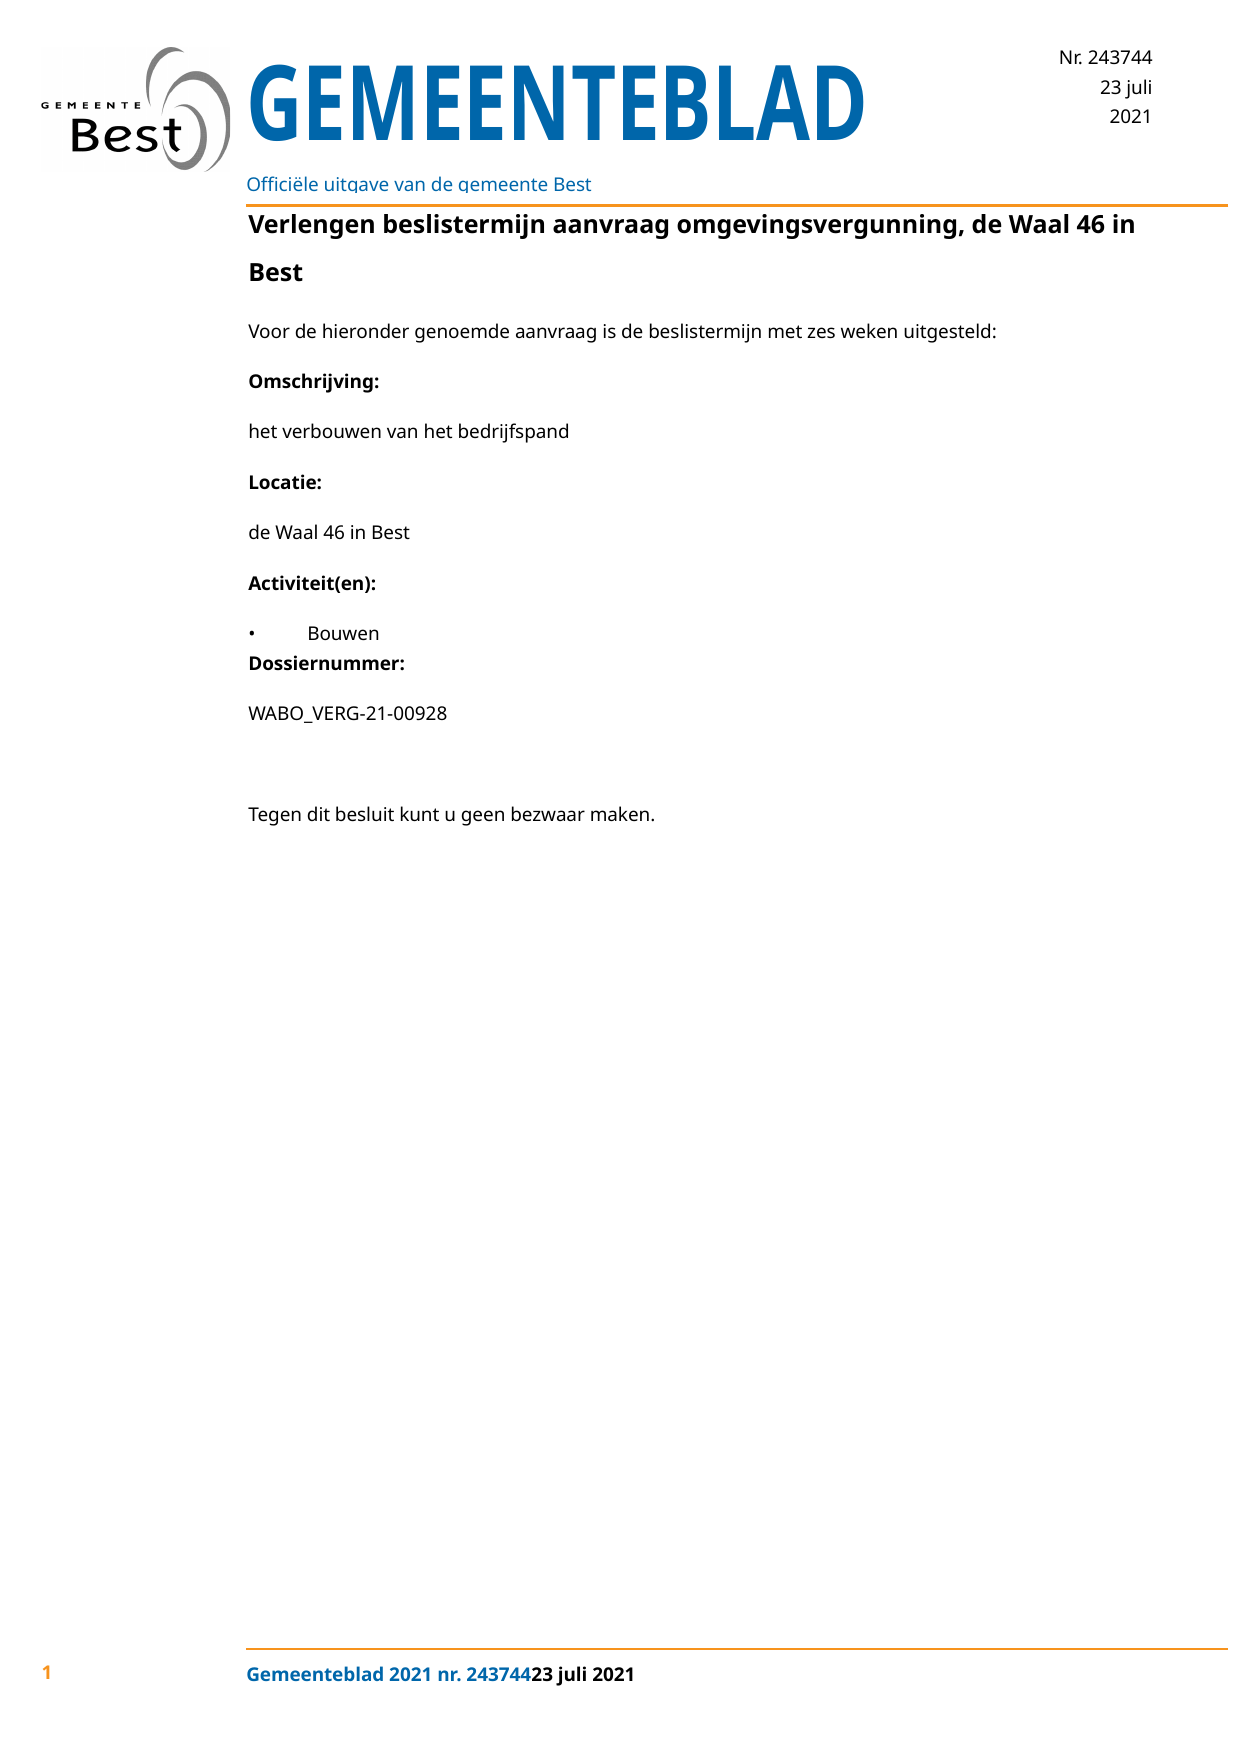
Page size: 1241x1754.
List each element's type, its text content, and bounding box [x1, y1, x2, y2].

text de Waal 46 in Best [248, 519, 1152, 545]
text Tegen dit besluit kunt u geen bezwaar maken. [248, 801, 1152, 827]
text Verlengen beslistermijn aanvraag omgevingsvergunning, de Waal 46 in Best [248, 207, 1152, 288]
text WABO_VERG-21-00928 [248, 700, 1152, 726]
text het verbouwen van het bedrijfspand [248, 419, 1152, 444]
text Activiteit(en): [248, 570, 1152, 596]
text Locatie: [248, 469, 1152, 495]
picture [41, 47, 231, 172]
text Dossiernummer: [248, 650, 1152, 676]
list Bouwen [248, 620, 1152, 646]
text Omschrijving: [248, 368, 1152, 394]
text Voor de hieronder genoemde aanvraag is de beslistermijn met zes weken uitgesteld: [248, 318, 1152, 344]
